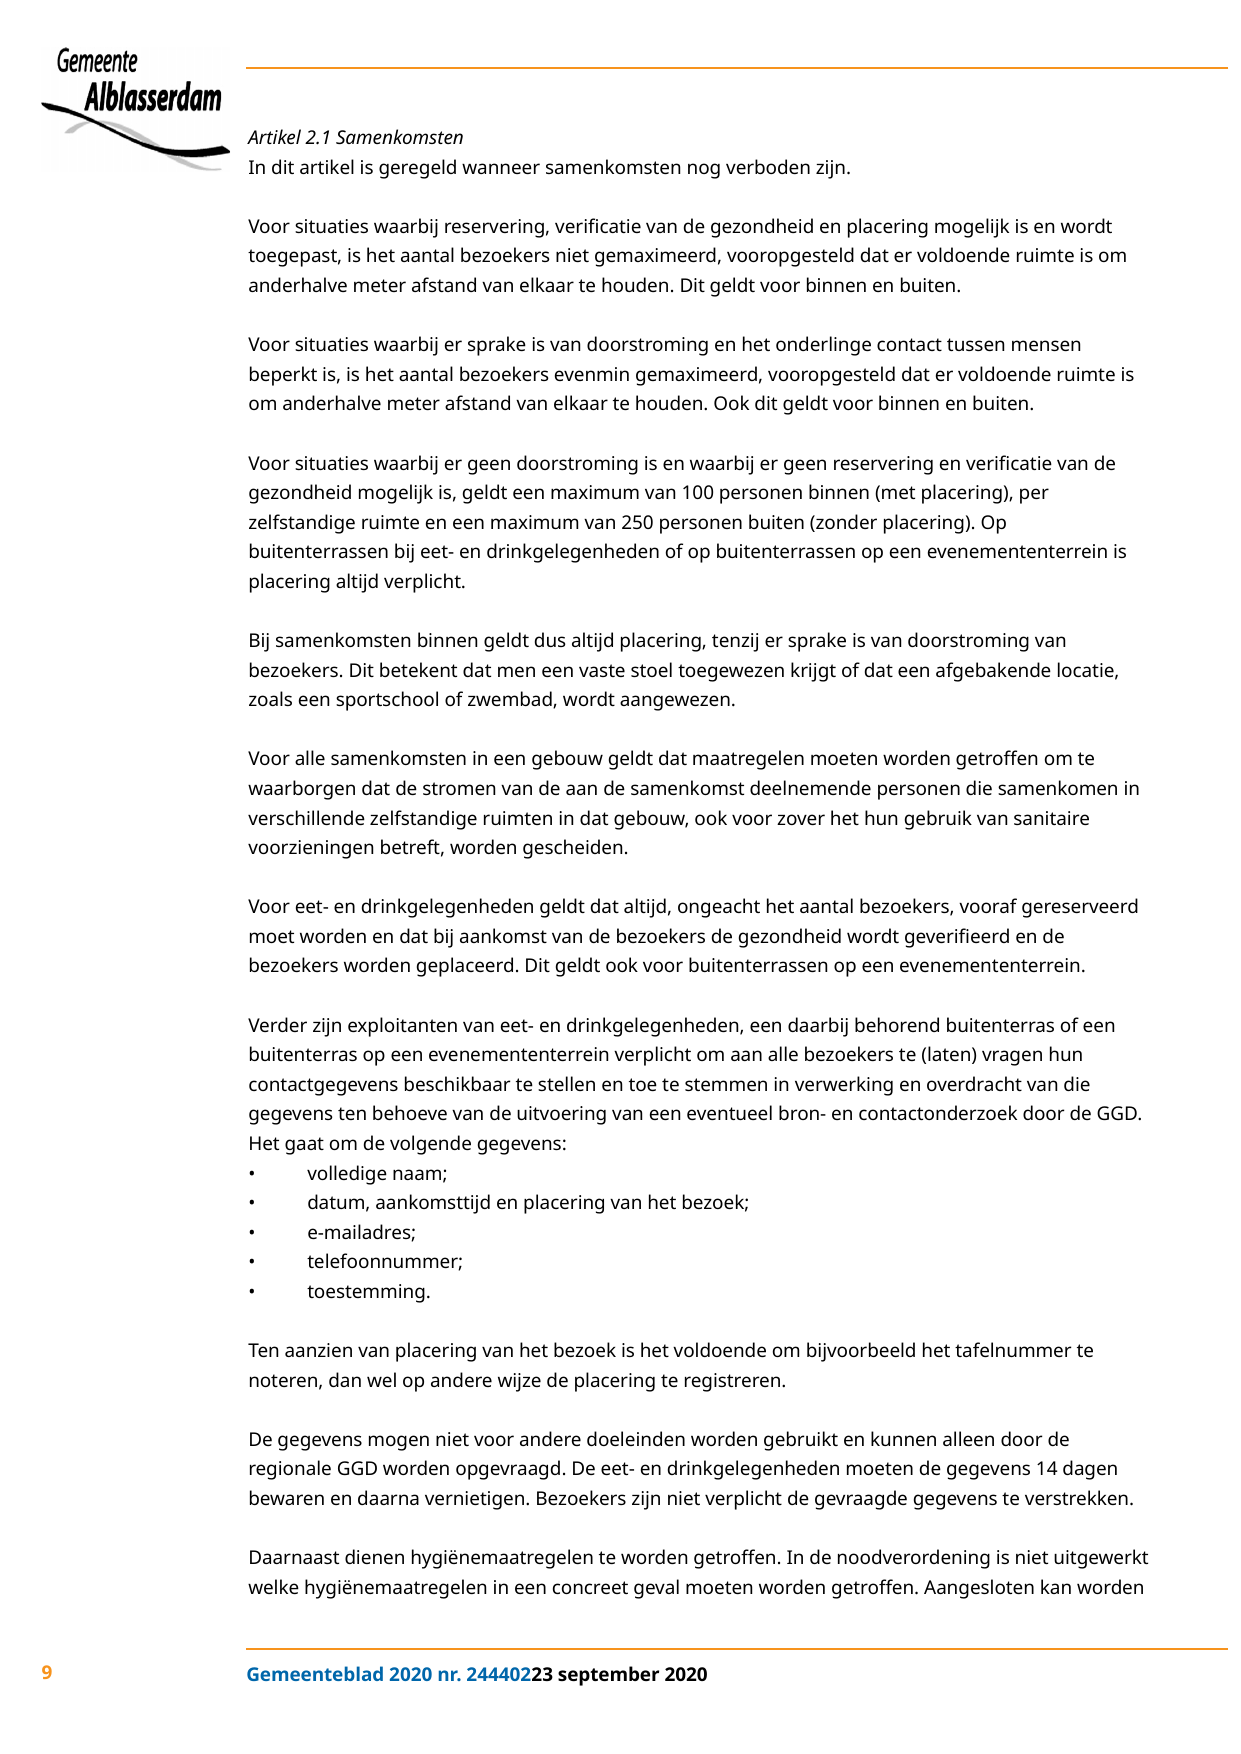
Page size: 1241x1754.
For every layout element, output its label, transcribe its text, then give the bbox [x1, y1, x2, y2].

list datum, aankomsttijd en placering van het bezoek; [248, 1189, 1152, 1215]
text Voor alle samenkomsten in een gebouw geldt dat maatregelen moeten worden getroffen om te waarborgen dat de stromen van de aan de samenkomst deelnemende personen die samenkomen in verschillende zelfstandige ruimten in dat gebouw, ook voor zover het hun gebruik van sanitaire voorzieningen betreft, worden gescheiden. [248, 746, 1152, 860]
text Voor situaties waarbij er sprake is van doorstroming en het onderlinge contact tussen mensen beperkt is, is het aantal bezoekers evenmin gemaximeerd, vooropgesteld dat er voldoende ruimte is om anderhalve meter afstand van elkaar te houden. Ook dit geldt voor binnen en buiten. [248, 331, 1152, 416]
picture [41, 47, 231, 172]
text Bij samenkomsten binnen geldt dus altijd placering, tenzij er sprake is van doorstroming van bezoekers. Dit betekent dat men een vaste stoel toegewezen krijgt of dat een afgebakende locatie, zoals een sportschool of zwembad, wordt aangewezen. [248, 627, 1152, 712]
text Artikel 2.1 Samenkomsten [248, 124, 1152, 150]
text Verder zijn exploitanten van eet- en drinkgelegenheden, een daarbij behorend buitenterras of een buitenterras op een evenemententerrein verplicht om aan alle bezoekers te (laten) vragen hun contactgegevens beschikbaar te stellen en toe te stemmen in verwerking en overdracht van die gegevens ten behoeve van de uitvoering van een eventueel bron- en contactonderzoek door de GGD. Het gaat om de volgende gegevens: [248, 1012, 1152, 1156]
list toestemming. [248, 1278, 1152, 1304]
list e-mailadres; [248, 1219, 1152, 1245]
list telefoonnummer; [248, 1248, 1152, 1274]
text Ten aanzien van placering van het bezoek is het voldoende om bijvoorbeeld het tafelnummer te noteren, dan wel op andere wijze de placering te registreren. [248, 1337, 1152, 1393]
text De gegevens mogen niet voor andere doeleinden worden gebruikt en kunnen alleen door de regionale GGD worden opgevraagd. De eet- en drinkgelegenheden moeten de gegevens 14 dagen bewaren en daarna vernietigen. Bezoekers zijn niet verplicht de gevraagde gegevens te verstrekken. [248, 1426, 1152, 1511]
text Daarnaast dienen hygiënemaatregelen te worden getroffen. In de noodverordening is niet uitgewerkt welke hygiënemaatregelen in een concreet geval moeten worden getroffen. Aangesloten kan worden [248, 1544, 1152, 1600]
text Voor situaties waarbij er geen doorstroming is en waarbij er geen reservering en verificatie van de gezondheid mogelijk is, geldt een maximum van 100 personen binnen (met placering), per zelfstandige ruimte en een maximum van 250 personen buiten (zonder placering). Op buitenterrassen bij eet- en drinkgelegenheden of op buitenterrassen op een evenemententerrein is placering altijd verplicht. [248, 450, 1152, 594]
list volledige naam; [248, 1160, 1152, 1186]
text In dit artikel is geregeld wanneer samenkomsten nog verboden zijn. [248, 154, 1152, 180]
text Voor situaties waarbij reservering, verificatie van de gezondheid en placering mogelijk is en wordt toegepast, is het aantal bezoekers niet gemaximeerd, vooropgesteld dat er voldoende ruimte is om anderhalve meter afstand van elkaar te houden. Dit geldt voor binnen en buiten. [248, 213, 1152, 298]
text Voor eet- en drinkgelegenheden geldt dat altijd, ongeacht het aantal bezoekers, vooraf gereserveerd moet worden en dat bij aankomst van de bezoekers de gezondheid wordt geverifieerd en de bezoekers worden geplaceerd. Dit geldt ook voor buitenterrassen op een evenemententerrein. [248, 893, 1152, 978]
